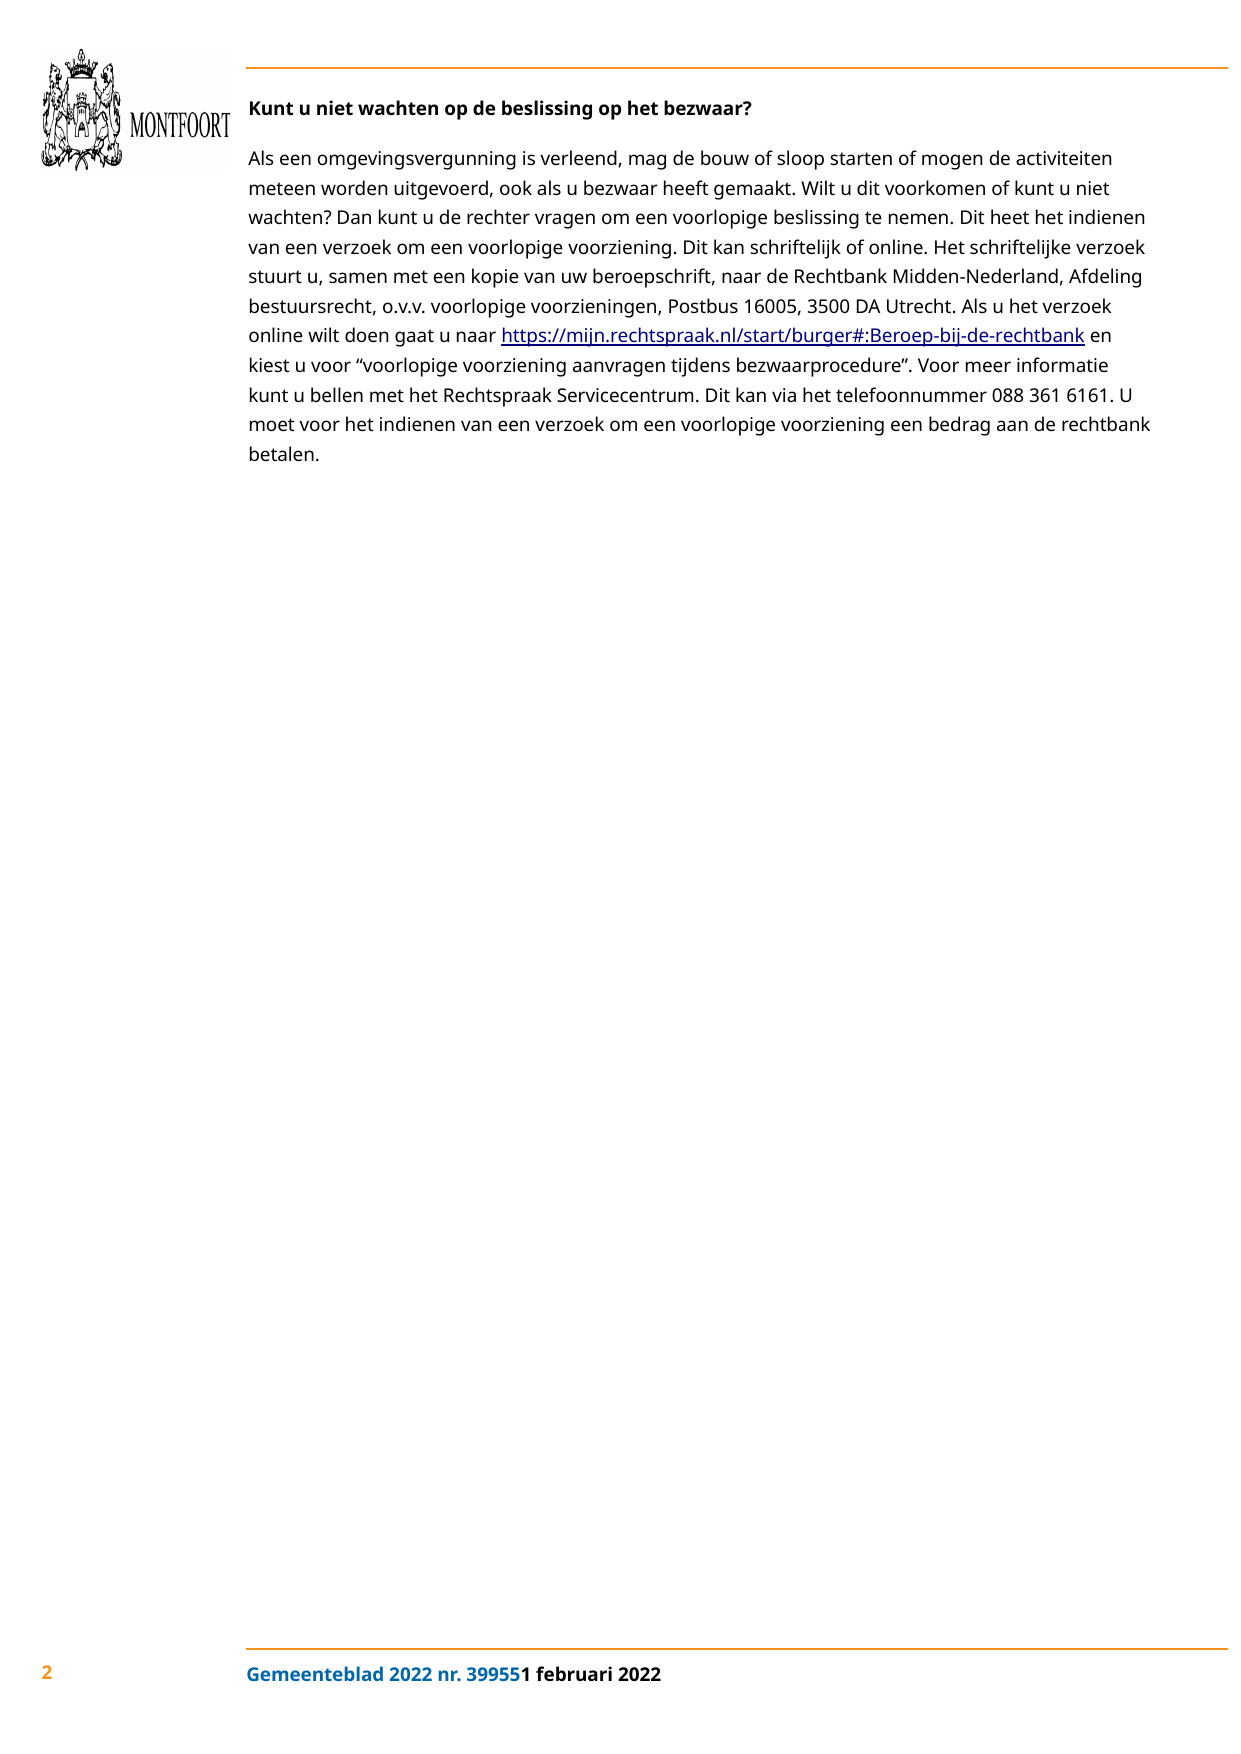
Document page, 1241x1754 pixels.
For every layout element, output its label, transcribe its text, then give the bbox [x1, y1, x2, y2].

text Als een omgevingsvergunning is verleend, mag de bouw of sloop starten of mogen de activiteiten meteen worden uitgevoerd, ook als u bezwaar heeft gemaakt. Wilt u dit voorkomen of kunt u niet wachten? Dan kunt u de rechter vragen om een voorlopige beslissing te nemen. Dit heet het indienen van een verzoek om een voorlopige voorziening. Dit kan schriftelijk of online. Het schriftelijke verzoek stuurt u, samen met een kopie van uw beroepschrift, naar de Rechtbank Midden-Nederland, Afdeling bestuursrecht, o.v.v. voorlopige voorzieningen, Postbus 16005, 3500 DA Utrecht. Als u het verzoek online wilt doen gaat u naar https://mijn.rechtspraak.nl/start/burger#:Beroep-bij-de-rechtbank en kiest u voor “voorlopige voorziening aanvragen tijdens bezwaarprocedure”. Voor meer informatie kunt u bellen met het Rechtspraak Servicecentrum. Dit kan via het telefoonnummer 088 361 6161. U moet voor het indienen van een verzoek om een voorlopige voorziening een bedrag aan de rechtbank betalen. [248, 145, 1152, 467]
text Kunt u niet wachten op de beslissing op het bezwaar? [248, 95, 1152, 121]
picture [41, 47, 231, 172]
